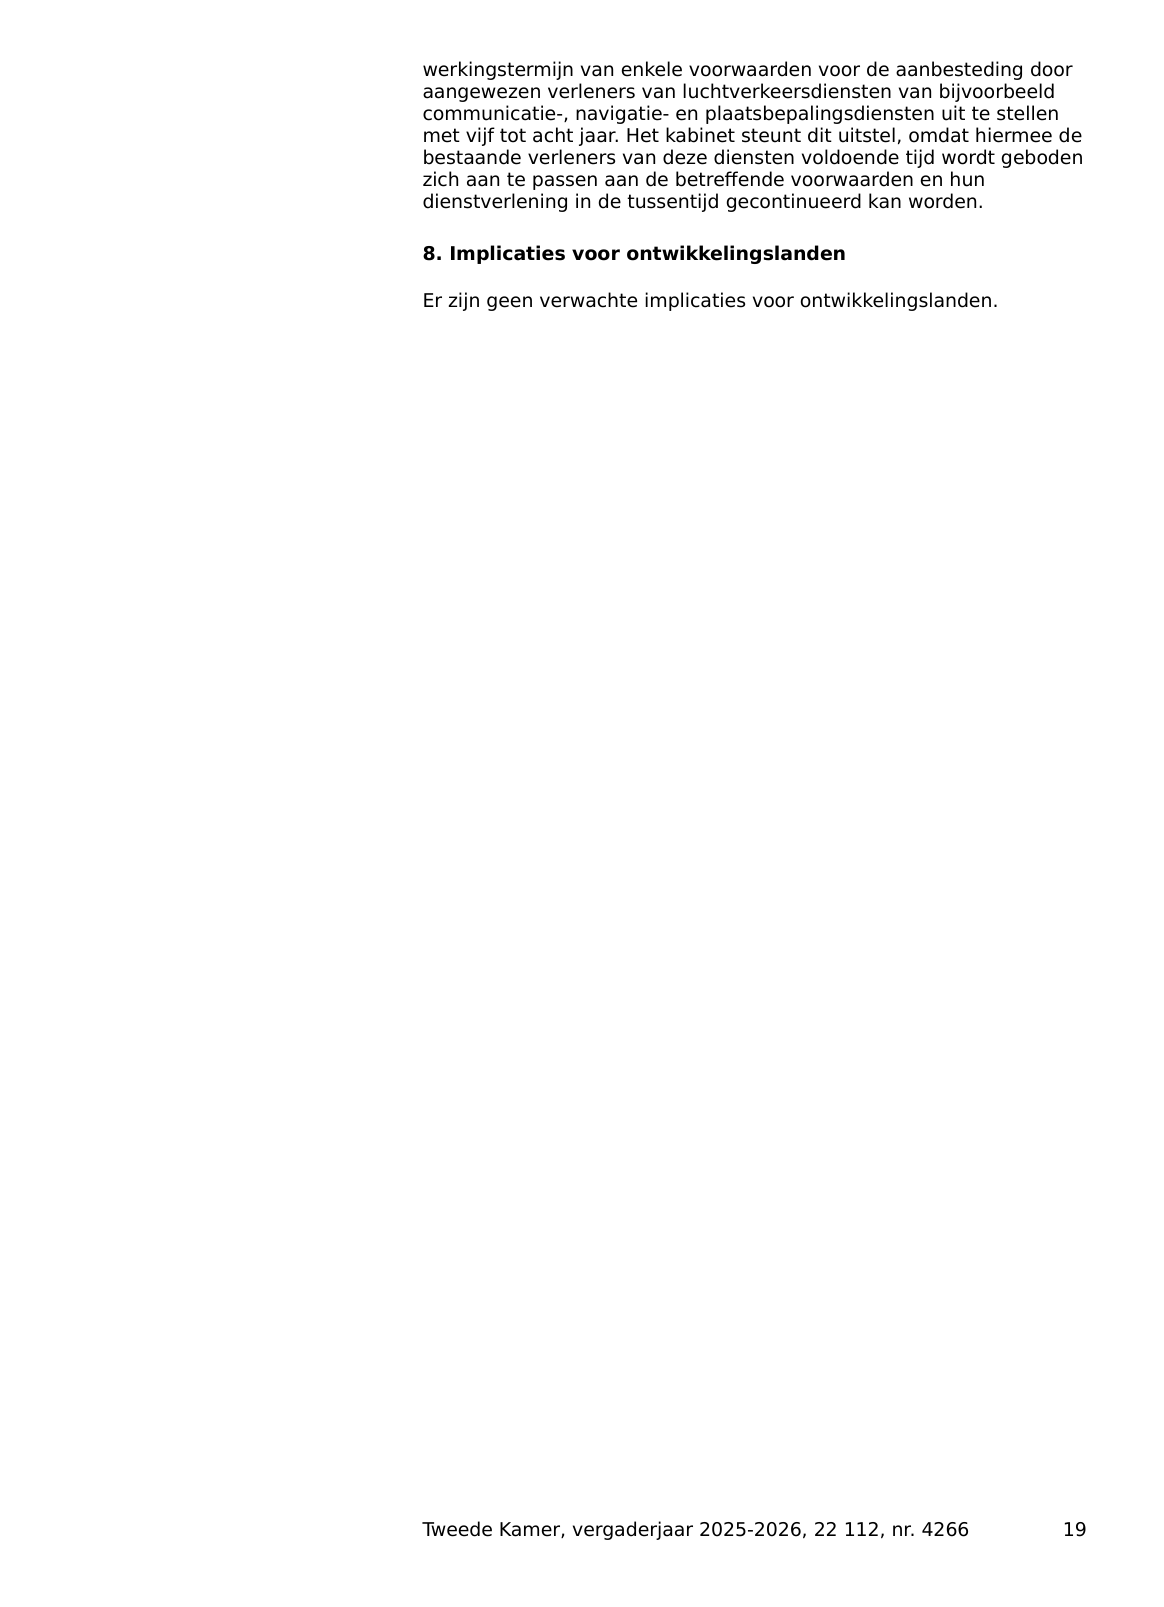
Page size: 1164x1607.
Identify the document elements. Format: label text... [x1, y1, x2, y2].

subtitle 8. Implicaties voor ontwikkelingslanden [422, 243, 1087, 265]
text Er zijn geen verwachte implicaties voor ontwikkelingslanden. [422, 290, 1087, 312]
text werkingstermijn van enkele voorwaarden voor de aanbesteding door aangewezen verleners van luchtverkeersdiensten van bijvoorbeeld communicatie-, navigatie- en plaatsbepalingsdiensten uit te stellen met vijf tot acht jaar. Het kabinet steunt dit uitstel, omdat hiermee de bestaande verleners van deze diensten voldoende tijd wordt geboden zich aan te passen aan de betreffende voorwaarden en hun dienstverlening in de tussentijd gecontinueerd kan worden. [422, 59, 1087, 213]
